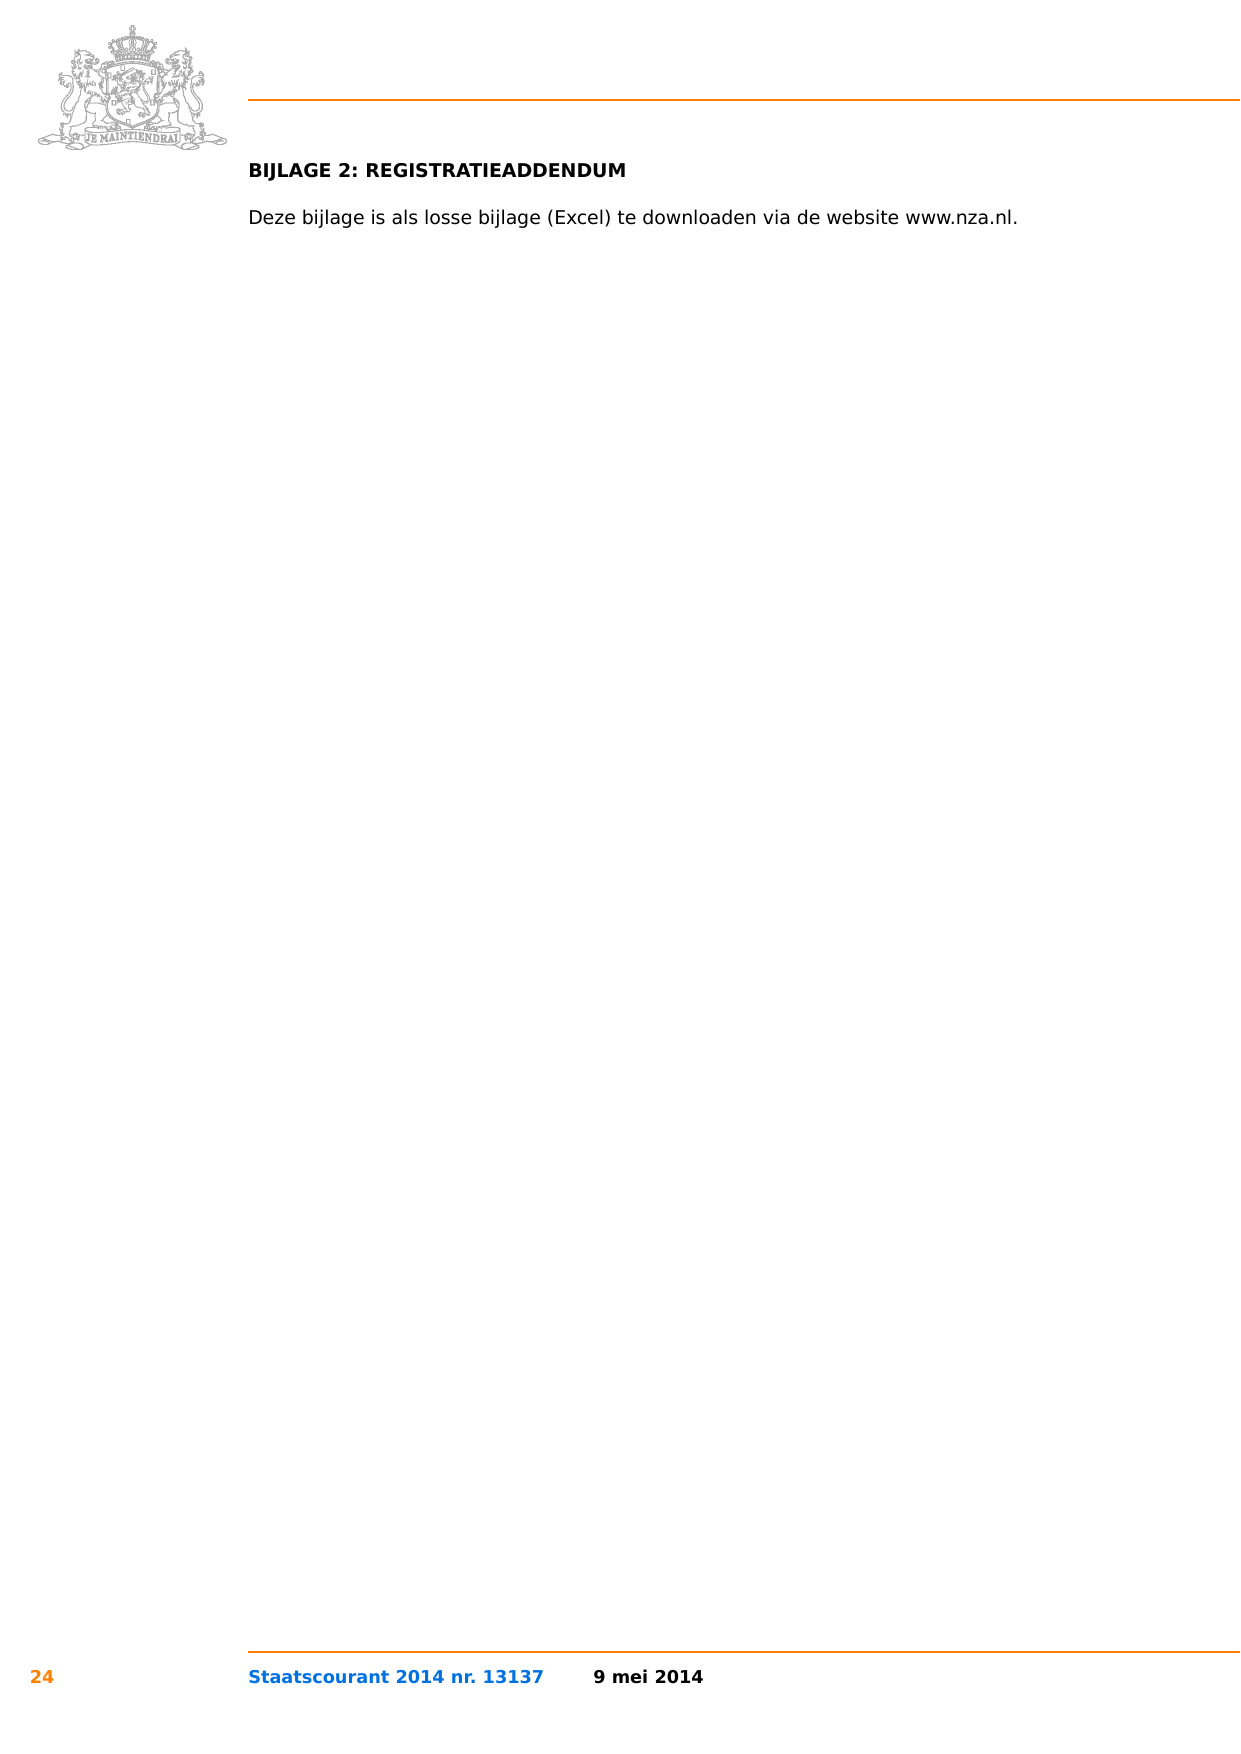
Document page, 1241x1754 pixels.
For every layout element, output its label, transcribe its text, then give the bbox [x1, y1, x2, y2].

text Deze bijlage is als losse bijlage (Excel) te downloaden via de website www.nza.nl. [248, 207, 1163, 229]
subtitle BIJLAGE 2: REGISTRATIEADDENDUM [248, 160, 1163, 182]
picture [38, 25, 227, 150]
